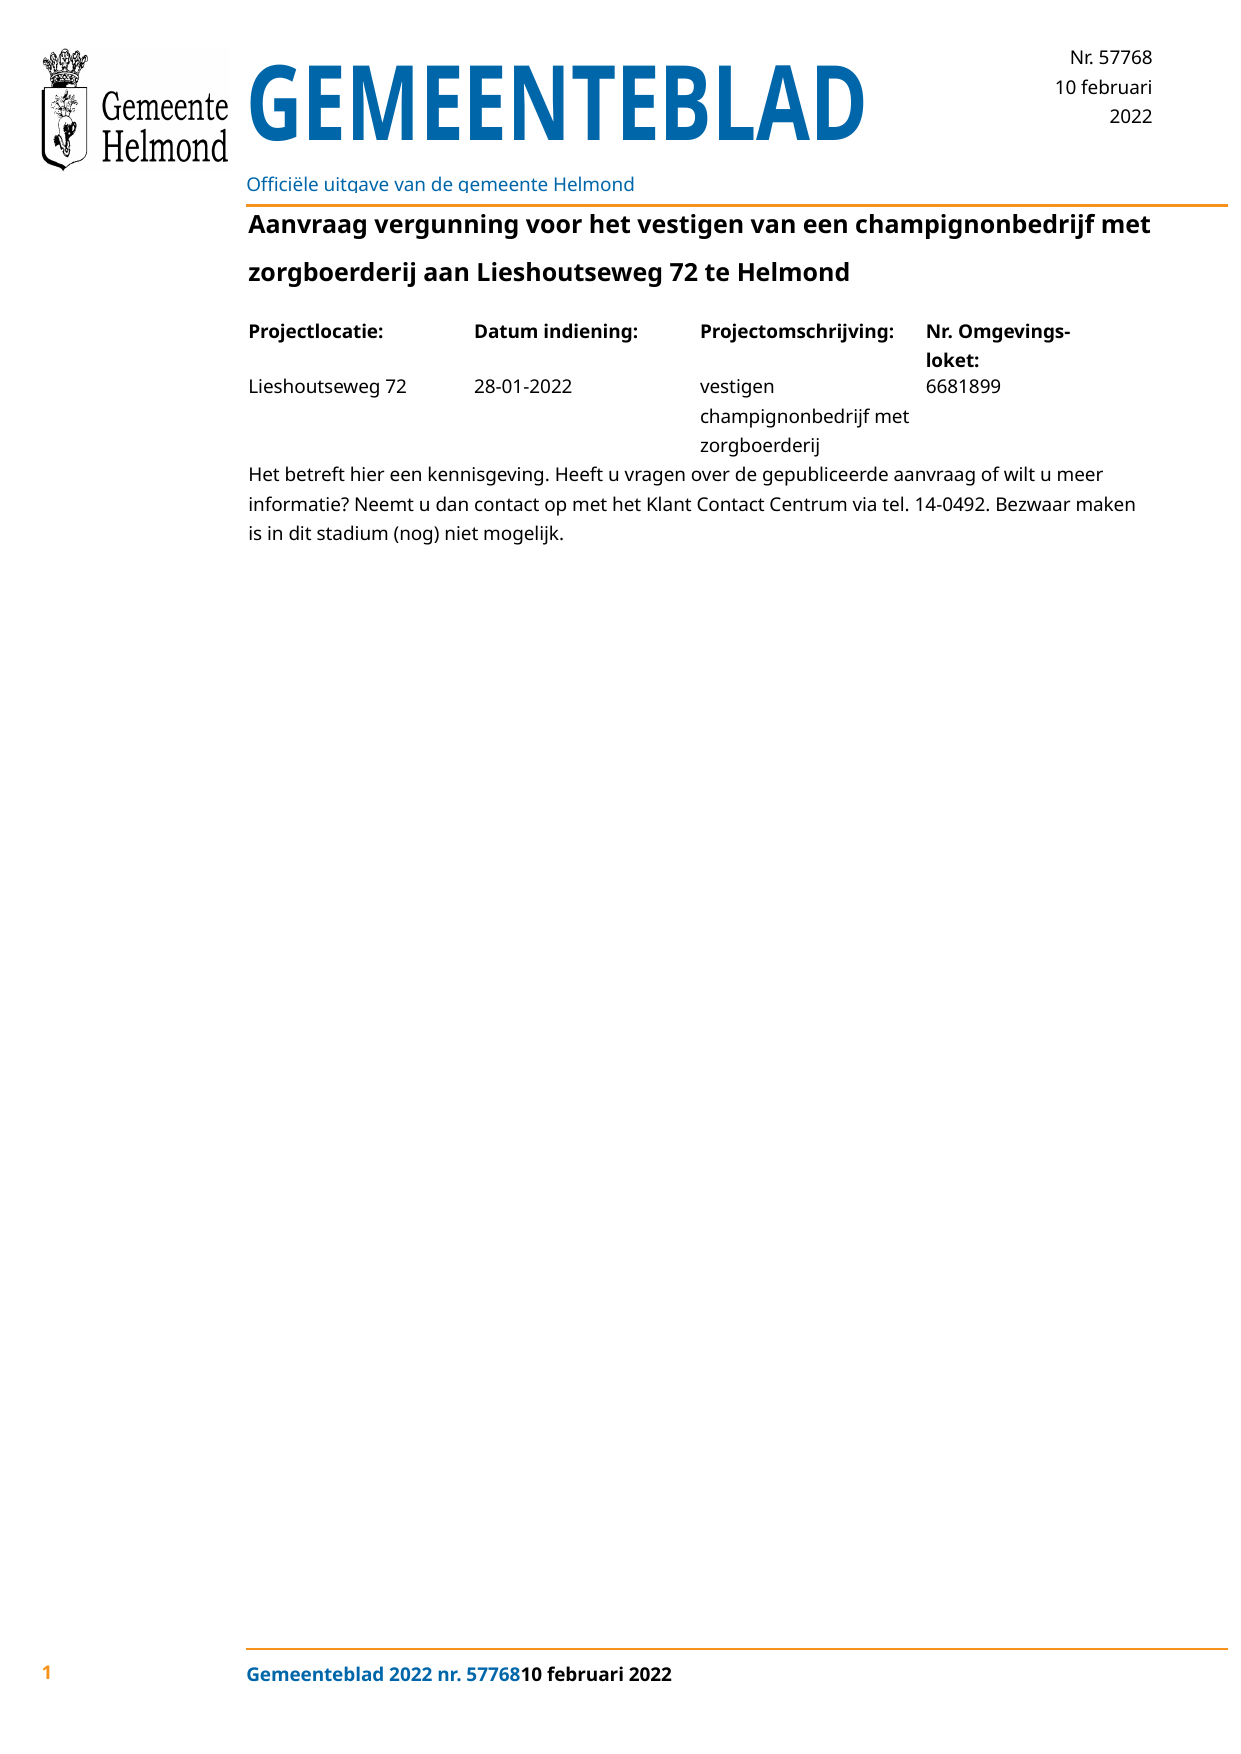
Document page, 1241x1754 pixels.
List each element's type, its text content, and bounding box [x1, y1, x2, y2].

table_cell 28-01-2022 [474, 373, 700, 458]
text Aanvraag vergunning voor het vestigen van een champignonbedrijf met zorgboerderij aan Lieshoutseweg 72 te Helmond [248, 207, 1152, 288]
table_header Projectomschrijving: [700, 318, 926, 373]
text Het betreft hier een kennisgeving. Heeft u vragen over de gepubliceerde aanvraag of wilt u meer informatie? Neemt u dan contact op met het Klant Contact Centrum via tel. 14-0492. Bezwaar maken is in dit stadium (nog) niet mogelijk. [248, 461, 1152, 546]
picture [41, 47, 231, 172]
table_cell vestigen champignonbedrijf met zorgboerderij [700, 373, 926, 458]
table_cell 6681899 [926, 373, 1152, 458]
table_header Projectlocatie: [248, 318, 474, 373]
table_cell Lieshoutseweg 72 [248, 373, 474, 458]
table_header Datum indiening: [474, 318, 700, 373]
table_header Nr. Omgevings- loket: [926, 318, 1152, 373]
